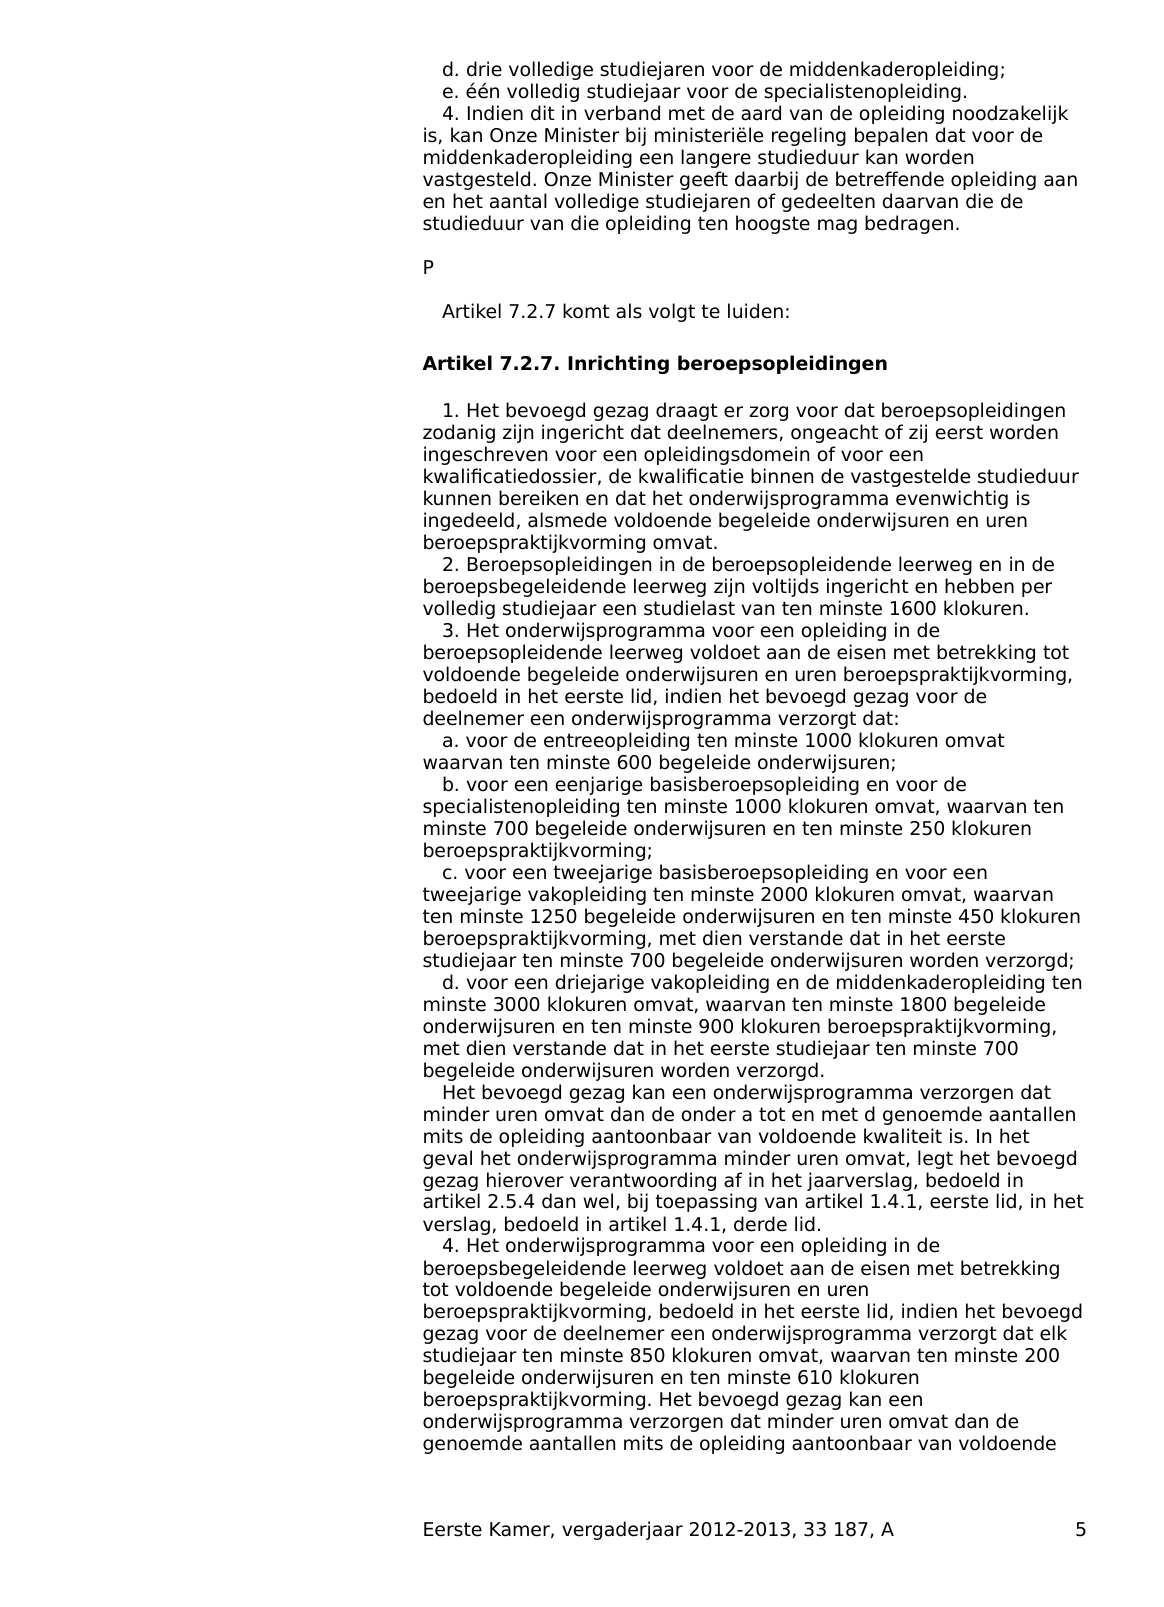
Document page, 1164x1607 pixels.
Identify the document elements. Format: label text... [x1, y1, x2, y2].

text c. voor een tweejarige basisberoepsopleiding en voor een tweejarige vakopleiding ten minste 2000 klokuren omvat, waarvan ten minste 1250 begeleide onderwijsuren en ten minste 450 klokuren beroepspraktijkvorming, met dien verstande dat in het eerste studiejaar ten minste 700 begeleide onderwijsuren worden verzorgd; [422, 862, 1087, 972]
text 3. Het onderwijsprogramma voor een opleiding in de beroepsopleidende leerweg voldoet aan de eisen met betrekking tot voldoende begeleide onderwijsuren en uren beroepspraktijkvorming, bedoeld in het eerste lid, indien het bevoegd gezag voor de deelnemer een onderwijsprogramma verzorgt dat: [422, 620, 1087, 730]
text e. één volledig studiejaar voor de specialistenopleiding. [422, 81, 1087, 103]
text a. voor de entreeopleiding ten minste 1000 klokuren omvat waarvan ten minste 600 begeleide onderwijsuren; [422, 730, 1087, 774]
text 4. Indien dit in verband met de aard van de opleiding noodzakelijk is, kan Onze Minister bij ministeriële regeling bepalen dat voor de middenkaderopleiding een langere studieduur kan worden vastgesteld. Onze Minister geeft daarbij de betreffende opleiding aan en het aantal volledige studiejaren of gedeelten daarvan die de studieduur van die opleiding ten hoogste mag bedragen. [422, 103, 1087, 235]
text 1. Het bevoegd gezag draagt er zorg voor dat beroepsopleidingen zodanig zijn ingericht dat deelnemers, ongeacht of zij eerst worden ingeschreven voor een opleidingsdomein of voor een kwalificatiedossier, de kwalificatie binnen de vastgestelde studieduur kunnen bereiken en dat het onderwijsprogramma evenwichtig is ingedeeld, alsmede voldoende begeleide onderwijsuren en uren beroepspraktijkvorming omvat. [422, 400, 1087, 554]
text Artikel 7.2.7 komt als volgt te luiden: [422, 301, 1087, 323]
text 2. Beroepsopleidingen in de beroepsopleidende leerweg en in de beroepsbegeleidende leerweg zijn voltijds ingericht en hebben per volledig studiejaar een studielast van ten minste 1600 klokuren. [422, 554, 1087, 620]
text d. drie volledige studiejaren voor de middenkaderopleiding; [422, 59, 1087, 81]
text d. voor een driejarige vakopleiding en de middenkaderopleiding ten minste 3000 klokuren omvat, waarvan ten minste 1800 begeleide onderwijsuren en ten minste 900 klokuren beroepspraktijkvorming, met dien verstande dat in het eerste studiejaar ten minste 700 begeleide onderwijsuren worden verzorgd. [422, 972, 1087, 1082]
text 4. Het onderwijsprogramma voor een opleiding in de beroepsbegeleidende leerweg voldoet aan de eisen met betrekking tot voldoende begeleide onderwijsuren en uren beroepspraktijkvorming, bedoeld in het eerste lid, indien het bevoegd gezag voor de deelnemer een onderwijsprogramma verzorgt dat elk studiejaar ten minste 850 klokuren omvat, waarvan ten minste 200 begeleide onderwijsuren en ten minste 610 klokuren beroepspraktijkvorming. Het bevoegd gezag kan een onderwijsprogramma verzorgen dat minder uren omvat dan de genoemde aantallen mits de opleiding aantoonbaar van voldoende [422, 1235, 1087, 1455]
text P [422, 257, 1087, 279]
text Het bevoegd gezag kan een onderwijsprogramma verzorgen dat minder uren omvat dan de onder a tot en met d genoemde aantallen mits de opleiding aantoonbaar van voldoende kwaliteit is. In het geval het onderwijsprogramma minder uren omvat, legt het bevoegd gezag hierover verantwoording af in het jaarverslag, bedoeld in artikel 2.5.4 dan wel, bij toepassing van artikel 1.4.1, eerste lid, in het verslag, bedoeld in artikel 1.4.1, derde lid. [422, 1082, 1087, 1235]
subtitle Artikel 7.2.7. Inrichting beroepsopleidingen [422, 353, 1087, 375]
text b. voor een eenjarige basisberoepsopleiding en voor de specialistenopleiding ten minste 1000 klokuren omvat, waarvan ten minste 700 begeleide onderwijsuren en ten minste 250 klokuren beroepspraktijkvorming; [422, 774, 1087, 862]
